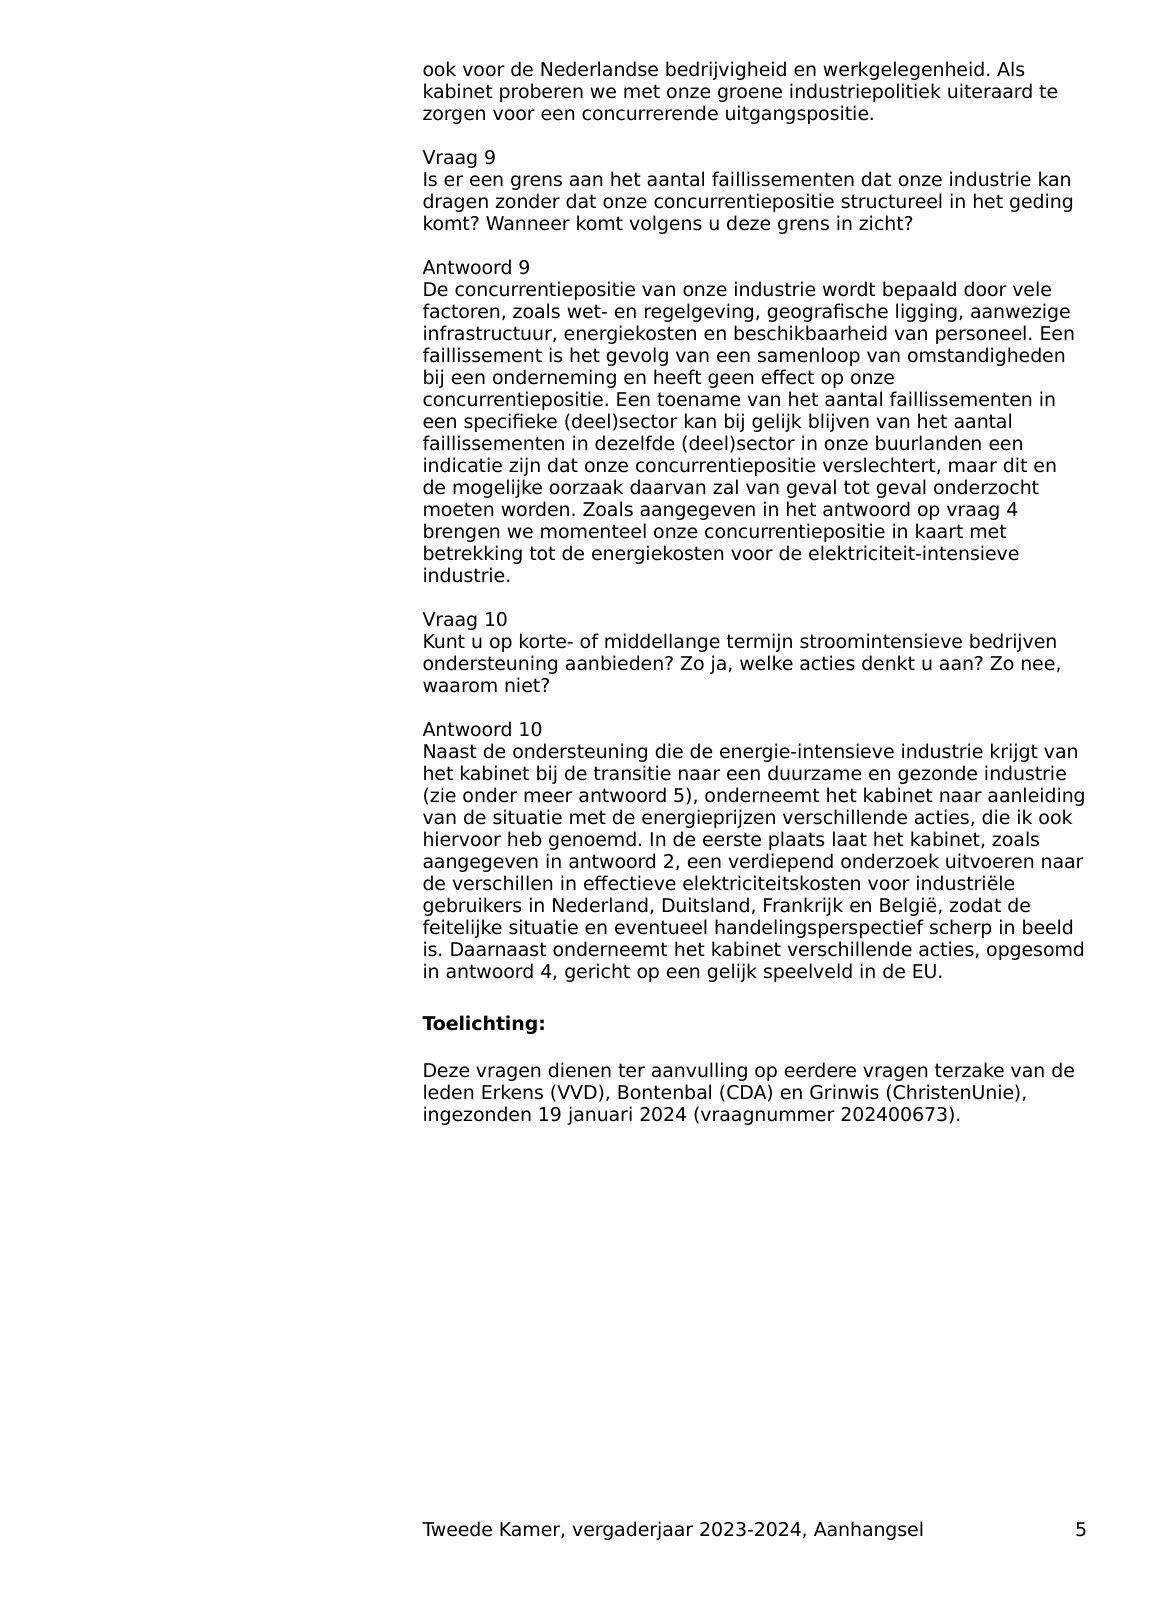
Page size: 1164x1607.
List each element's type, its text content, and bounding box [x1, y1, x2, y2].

text De concurrentiepositie van onze industrie wordt bepaald door vele factoren, zoals wet- en regelgeving, geografische ligging, aanwezige infrastructuur, energiekosten en beschikbaarheid van personeel. Een faillissement is het gevolg van een samenloop van omstandigheden bij een onderneming en heeft geen effect op onze concurrentiepositie. Een toename van het aantal faillissementen in een specifieke (deel)sector kan bij gelijk blijven van het aantal faillissementen in dezelfde (deel)sector in onze buurlanden een indicatie zijn dat onze concurrentiepositie verslechtert, maar dit en de mogelijke oorzaak daarvan zal van geval tot geval onderzocht moeten worden. Zoals aangegeven in het antwoord op vraag 4 brengen we momenteel onze concurrentiepositie in kaart met betrekking tot de energiekosten voor de elektriciteit-intensieve industrie. [422, 279, 1087, 587]
subtitle Toelichting: [422, 1013, 1087, 1035]
text Antwoord 10 [422, 719, 1087, 741]
text Kunt u op korte- of middellange termijn stroomintensieve bedrijven ondersteuning aanbieden? Zo ja, welke acties denkt u aan? Zo nee, waarom niet? [422, 631, 1087, 697]
text Naast de ondersteuning die de energie-intensieve industrie krijgt van het kabinet bij de transitie naar een duurzame en gezonde industrie (zie onder meer antwoord 5), onderneemt het kabinet naar aanleiding van de situatie met de energieprijzen verschillende acties, die ik ook hiervoor heb genoemd. In de eerste plaats laat het kabinet, zoals aangegeven in antwoord 2, een verdiepend onderzoek uitvoeren naar de verschillen in effectieve elektriciteitskosten voor industriële gebruikers in Nederland, Duitsland, Frankrijk en België, zodat de feitelijke situatie en eventueel handelingsperspectief scherp in beeld is. Daarnaast onderneemt het kabinet verschillende acties, opgesomd in antwoord 4, gericht op een gelijk speelveld in de EU. [422, 741, 1087, 983]
text Is er een grens aan het aantal faillissementen dat onze industrie kan dragen zonder dat onze concurrentiepositie structureel in het geding komt? Wanneer komt volgens u deze grens in zicht? [422, 169, 1087, 235]
text Vraag 9 [422, 147, 1087, 169]
text ook voor de Nederlandse bedrijvigheid en werkgelegenheid. Als kabinet proberen we met onze groene industriepolitiek uiteraard te zorgen voor een concurrerende uitgangspositie. [422, 59, 1087, 125]
text Vraag 10 [422, 609, 1087, 631]
text Deze vragen dienen ter aanvulling op eerdere vragen terzake van de leden Erkens (VVD), Bontenbal (CDA) en Grinwis (ChristenUnie), ingezonden 19 januari 2024 (vraagnummer 202400673). [422, 1060, 1087, 1126]
text Antwoord 9 [422, 257, 1087, 279]
